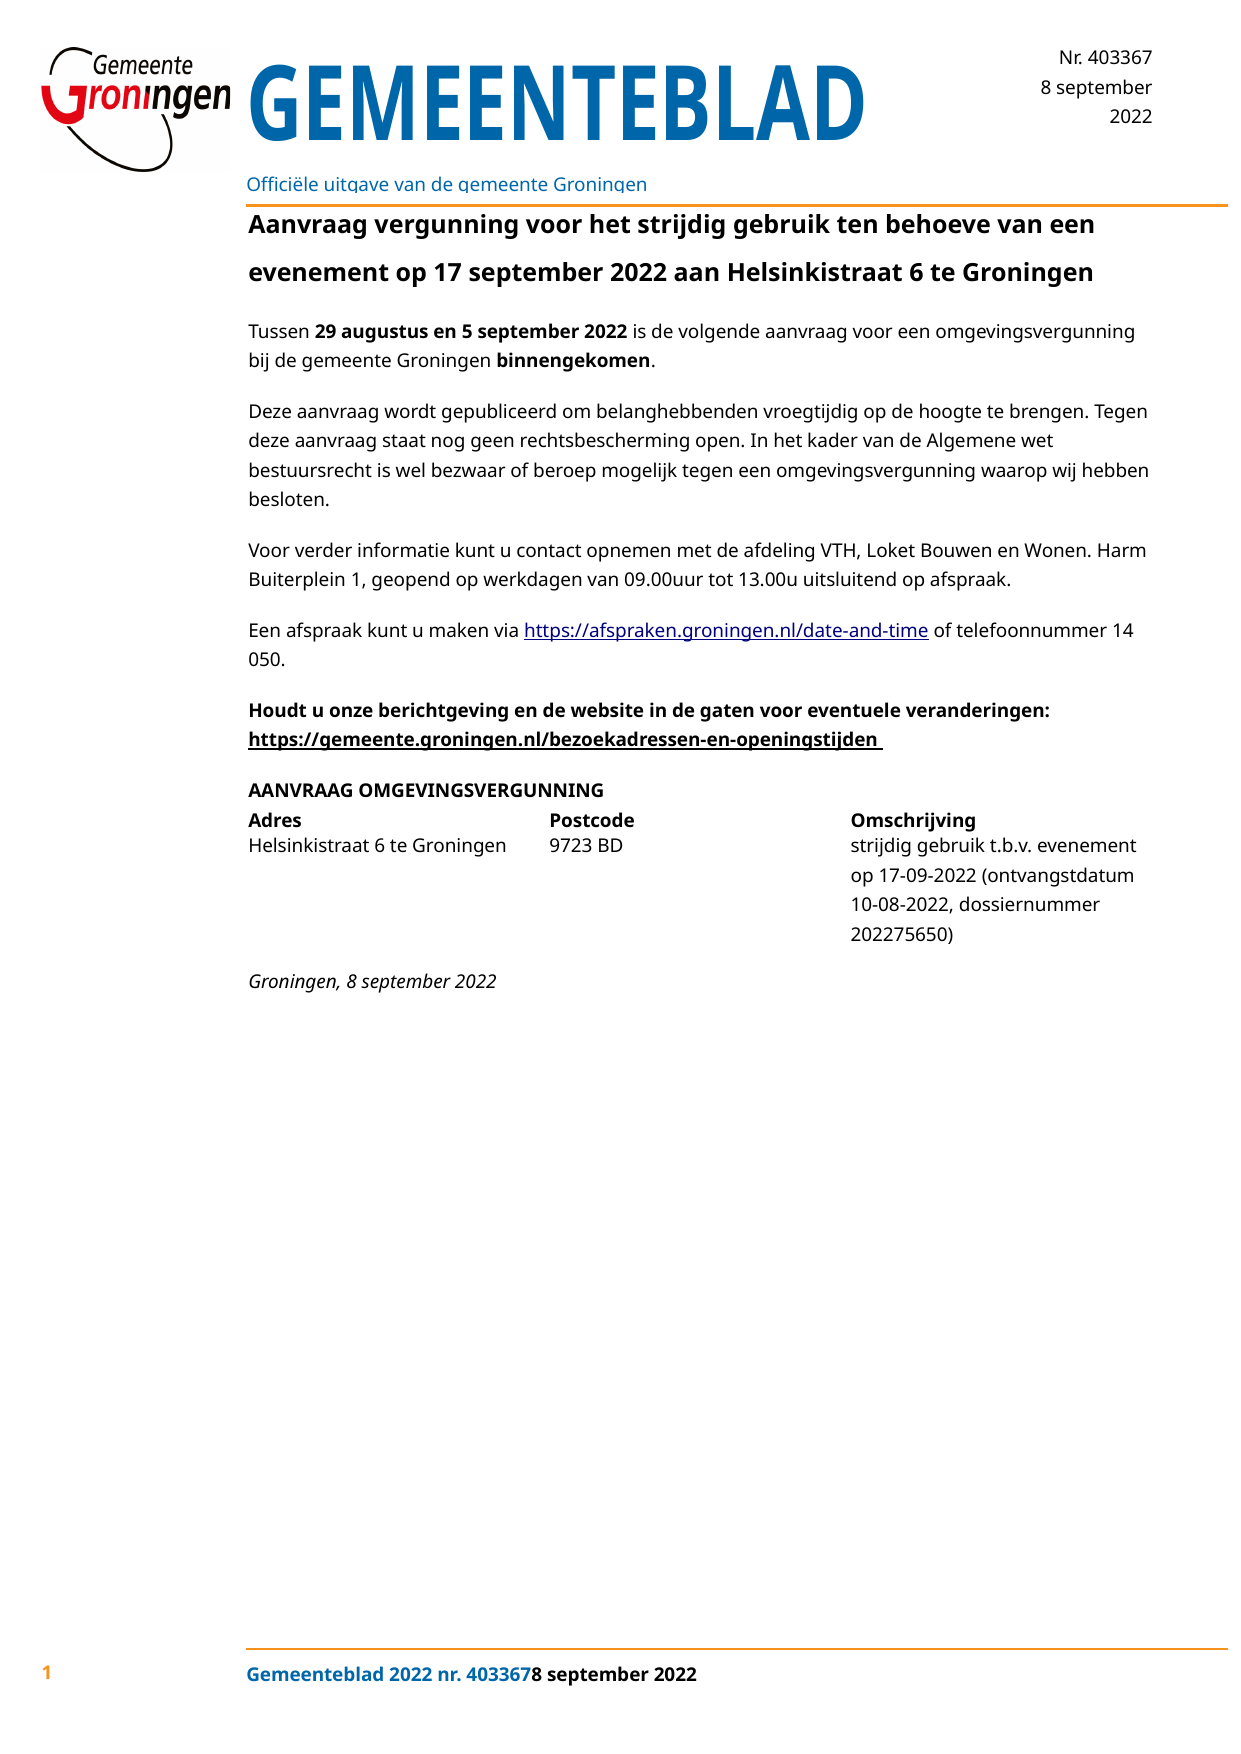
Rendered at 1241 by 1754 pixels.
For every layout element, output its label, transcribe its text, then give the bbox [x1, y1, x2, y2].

text AANVRAAG OMGEVINGSVERGUNNING [248, 777, 1152, 803]
text Deze aanvraag wordt gepubliceerd om belanghebbenden vroegtijdig op de hoogte te brengen. Tegen deze aanvraag staat nog geen rechtsbescherming open. In het kader van de Algemene wet bestuursrecht is wel bezwaar of beroep mogelijk tegen een omgevingsvergunning waarop wij hebben besloten. [248, 398, 1152, 512]
table_cell Helsinkistraat 6 te Groningen [248, 833, 549, 947]
text Tussen 29 augustus en 5 september 2022 is de volgende aanvraag voor een omgevingsvergunning bij de gemeente Groningen binnengekomen. [248, 318, 1152, 373]
text Groningen, 8 september 2022 [248, 968, 1152, 994]
picture [41, 47, 231, 172]
table_header Omschrijving [850, 807, 1152, 832]
text Voor verder informatie kunt u contact opnemen met de afdeling VTH, Loket Bouwen en Wonen. Harm Buiterplein 1, geopend op werkdagen van 09.00uur tot 13.00u uitsluitend op afspraak. [248, 537, 1152, 592]
text Een afspraak kunt u maken via https://afspraken.groningen.nl/date-and-time of telefoonnummer 14 050. [248, 617, 1152, 672]
table_header Adres [248, 807, 549, 832]
text Houdt u onze berichtgeving en de website in de gaten voor eventuele veranderingen: https://gemeente.groningen.nl/bezoekadressen-en-openingstijden [248, 697, 1152, 752]
table_cell strijdig gebruik t.b.v. evenement op 17-09-2022 (ontvangstdatum 10-08-2022, dossiernummer 202275650) [850, 833, 1152, 947]
table_cell 9723 BD [549, 833, 850, 947]
table_header Postcode [549, 807, 850, 832]
text Aanvraag vergunning voor het strijdig gebruik ten behoeve van een evenement op 17 september 2022 aan Helsinkistraat 6 te Groningen [248, 207, 1152, 288]
